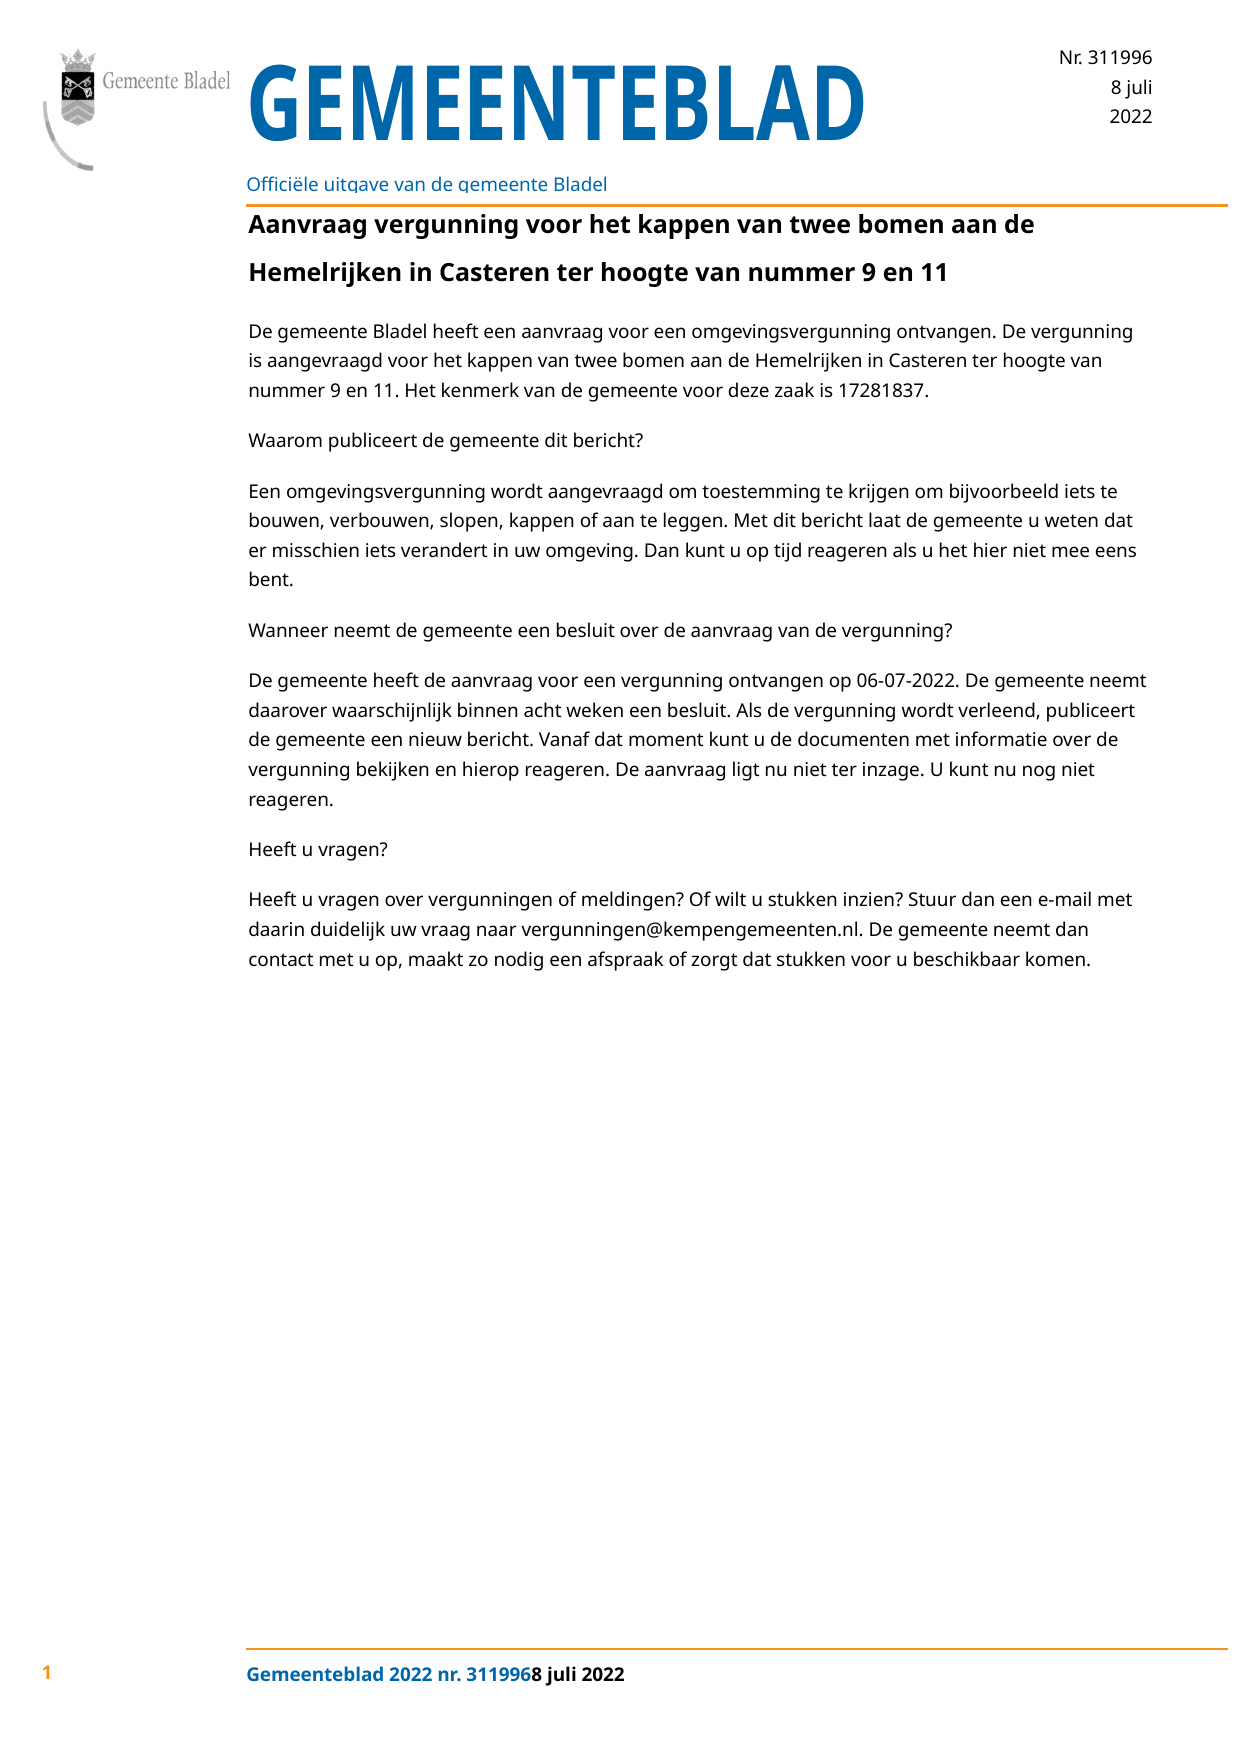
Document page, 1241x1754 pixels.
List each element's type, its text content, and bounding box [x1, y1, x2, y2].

text Wanneer neemt de gemeente een besluit over de aanvraag van de vergunning? [248, 617, 1152, 643]
text De gemeente heeft de aanvraag voor een vergunning ontvangen op 06-07-2022. De gemeente neemt daarover waarschijnlijk binnen acht weken een besluit. Als de vergunning wordt verleend, publiceert de gemeente een nieuw bericht. Vanaf dat moment kunt u de documenten met informatie over de vergunning bekijken en hierop reageren. De aanvraag ligt nu niet ter inzage. U kunt nu nog niet reageren. [248, 667, 1152, 812]
text Waarom publiceert de gemeente dit bericht? [248, 427, 1152, 453]
text Een omgevingsvergunning wordt aangevraagd om toestemming te krijgen om bijvoorbeeld iets te bouwen, verbouwen, slopen, kappen of aan te leggen. Met dit bericht laat de gemeente u weten dat er misschien iets verandert in uw omgeving. Dan kunt u op tijd reageren als u het hier niet mee eens bent. [248, 478, 1152, 592]
text De gemeente Bladel heeft een aanvraag voor een omgevingsvergunning ontvangen. De vergunning is aangevraagd voor het kappen van twee bomen aan de Hemelrijken in Casteren ter hoogte van nummer 9 en 11. Het kenmerk van de gemeente voor deze zaak is 17281837. [248, 318, 1152, 403]
text Aanvraag vergunning voor het kappen van twee bomen aan de Hemelrijken in Casteren ter hoogte van nummer 9 en 11 [248, 207, 1152, 288]
text Heeft u vragen? [248, 836, 1152, 862]
text Heeft u vragen over vergunningen of meldingen? Of wilt u stukken inzien? Stuur dan een e-mail met daarin duidelijk uw vraag naar vergunningen@kempengemeenten.nl. De gemeente neemt dan contact met u op, maakt zo nodig een afspraak of zorgt dat stukken voor u beschikbaar komen. [248, 887, 1152, 972]
picture [41, 47, 231, 172]
